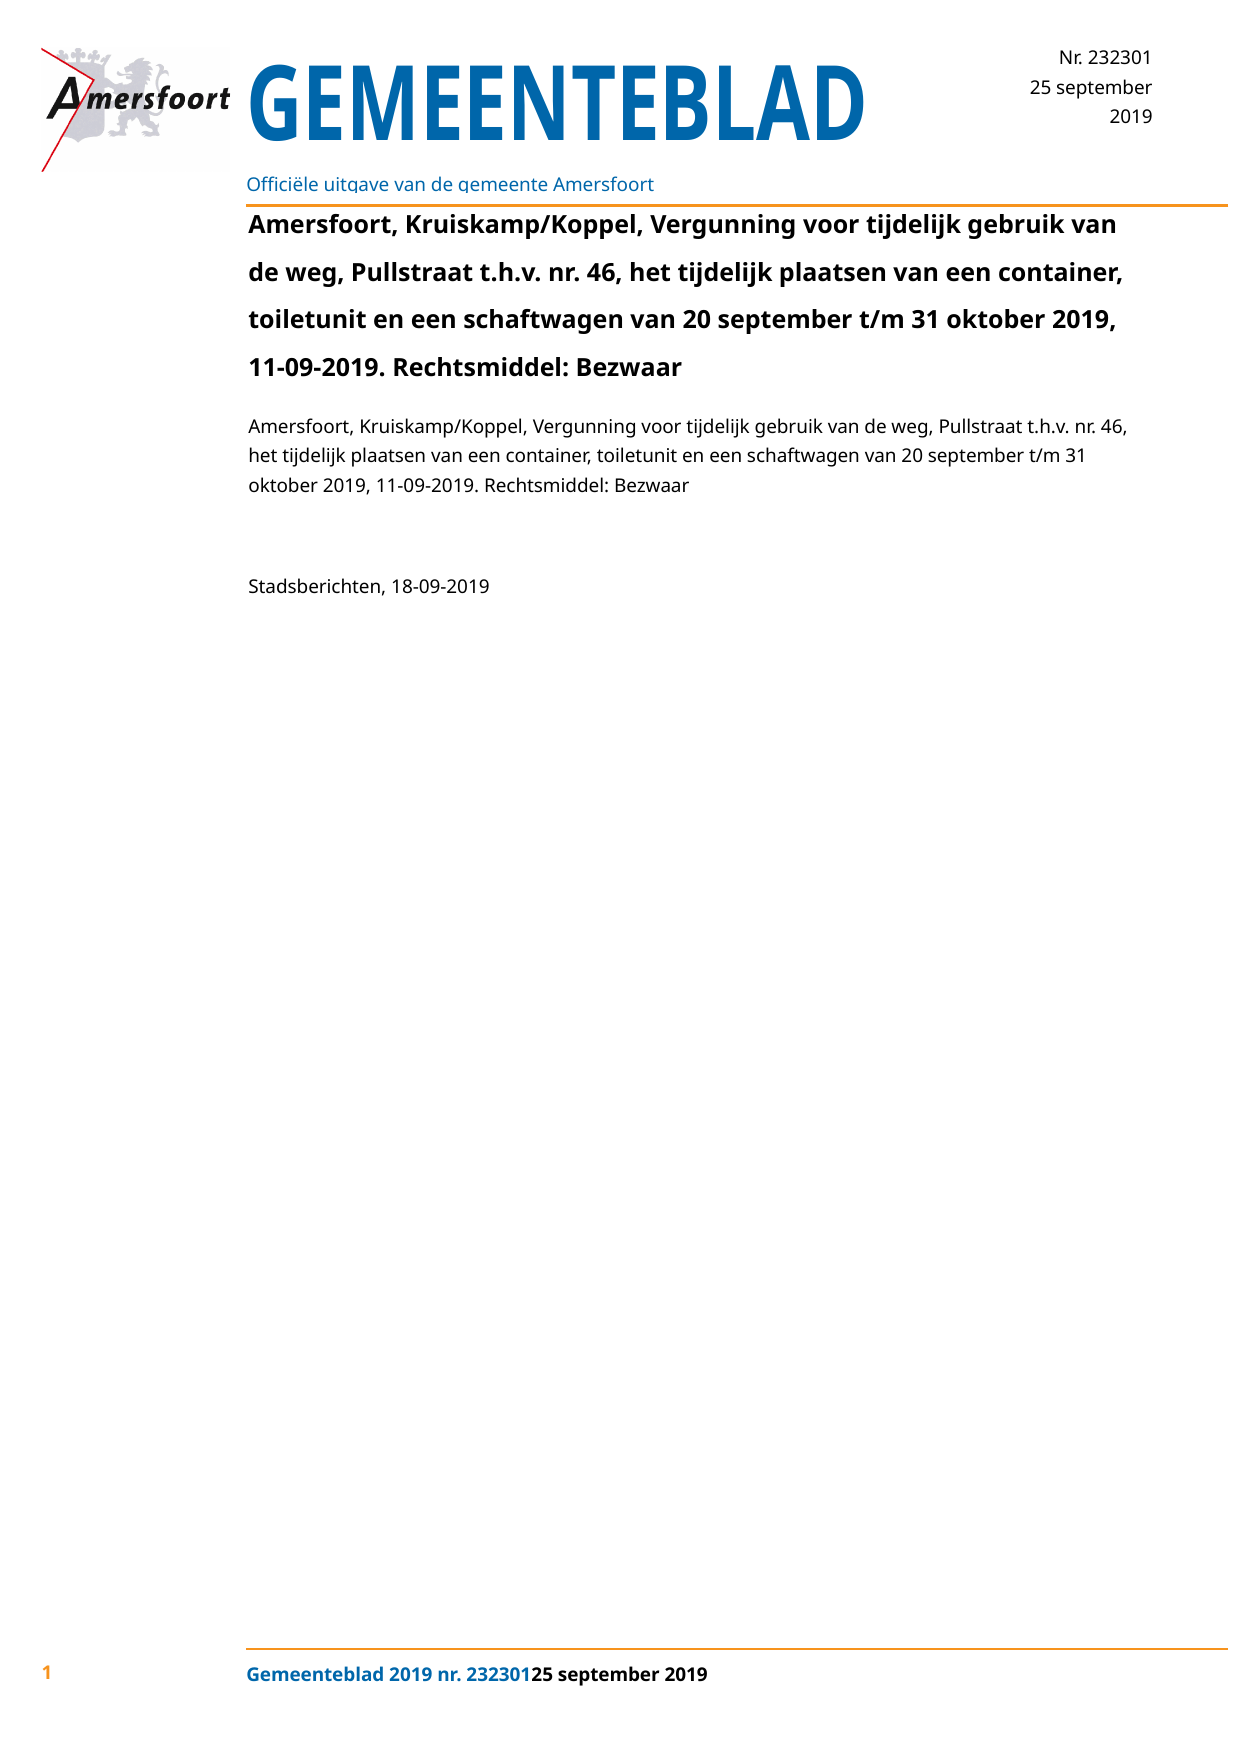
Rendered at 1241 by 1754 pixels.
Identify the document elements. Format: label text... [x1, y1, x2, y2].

text Stadsberichten, 18-09-2019 [248, 573, 1152, 599]
text Amersfoort, Kruiskamp/Koppel, Vergunning voor tijdelijk gebruik van de weg, Pullstraat t.h.v. nr. 46, het tijdelijk plaatsen van een container, toiletunit en een schaftwagen van 20 september t/m 31 oktober 2019, 11-09-2019. Rechtsmiddel: Bezwaar [248, 207, 1152, 384]
picture [41, 47, 231, 172]
text Amersfoort, Kruiskamp/Koppel, Vergunning voor tijdelijk gebruik van de weg, Pullstraat t.h.v. nr. 46, het tijdelijk plaatsen van een container, toiletunit en een schaftwagen van 20 september t/m 31 oktober 2019, 11-09-2019. Rechtsmiddel: Bezwaar [248, 413, 1152, 498]
